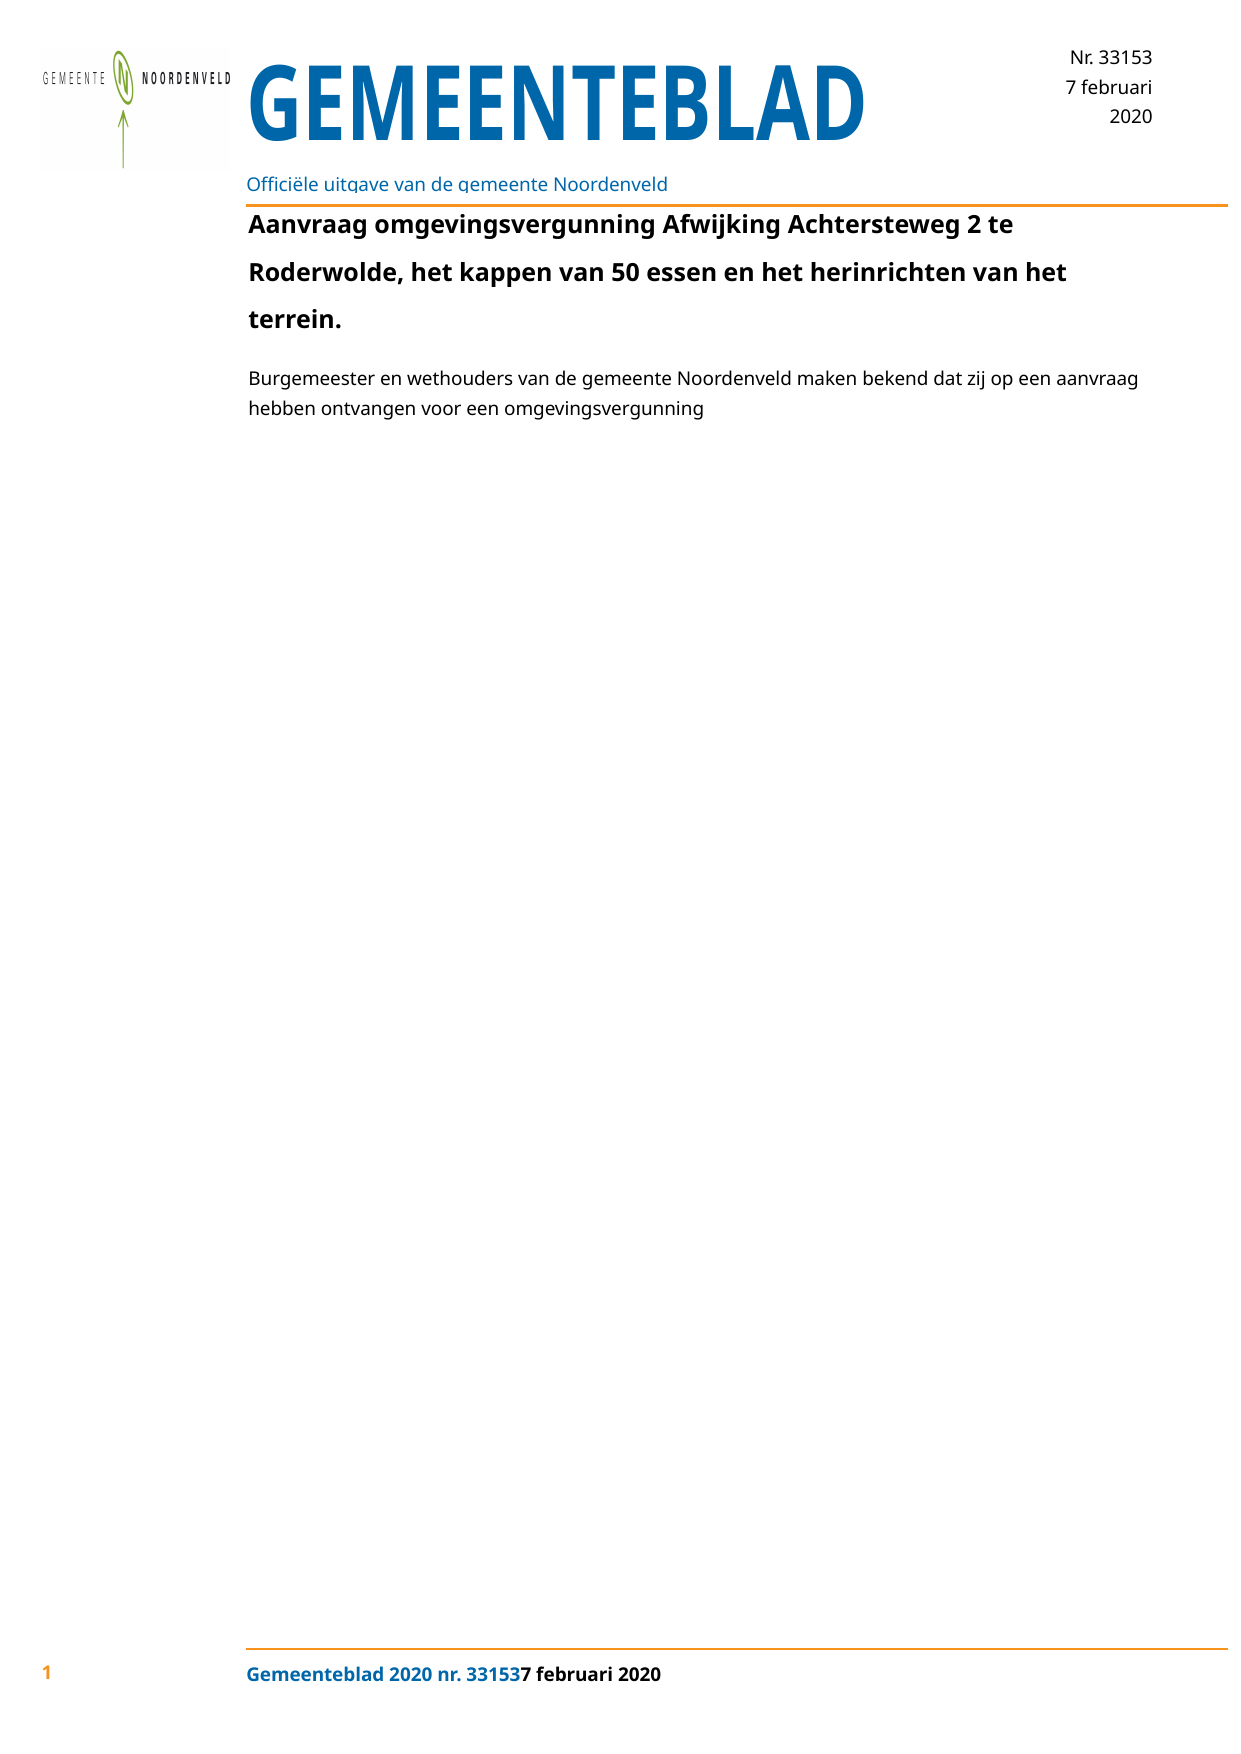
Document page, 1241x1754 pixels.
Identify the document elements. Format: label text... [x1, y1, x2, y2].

text Burgemeester en wethouders van de gemeente Noordenveld maken bekend dat zij op een aanvraag hebben ontvangen voor een omgevingsvergunning [248, 366, 1152, 421]
picture [41, 47, 231, 172]
text Aanvraag omgevingsvergunning Afwijking Achtersteweg 2 te Roderwolde, het kappen van 50 essen en het herinrichten van het terrein. [248, 207, 1152, 336]
